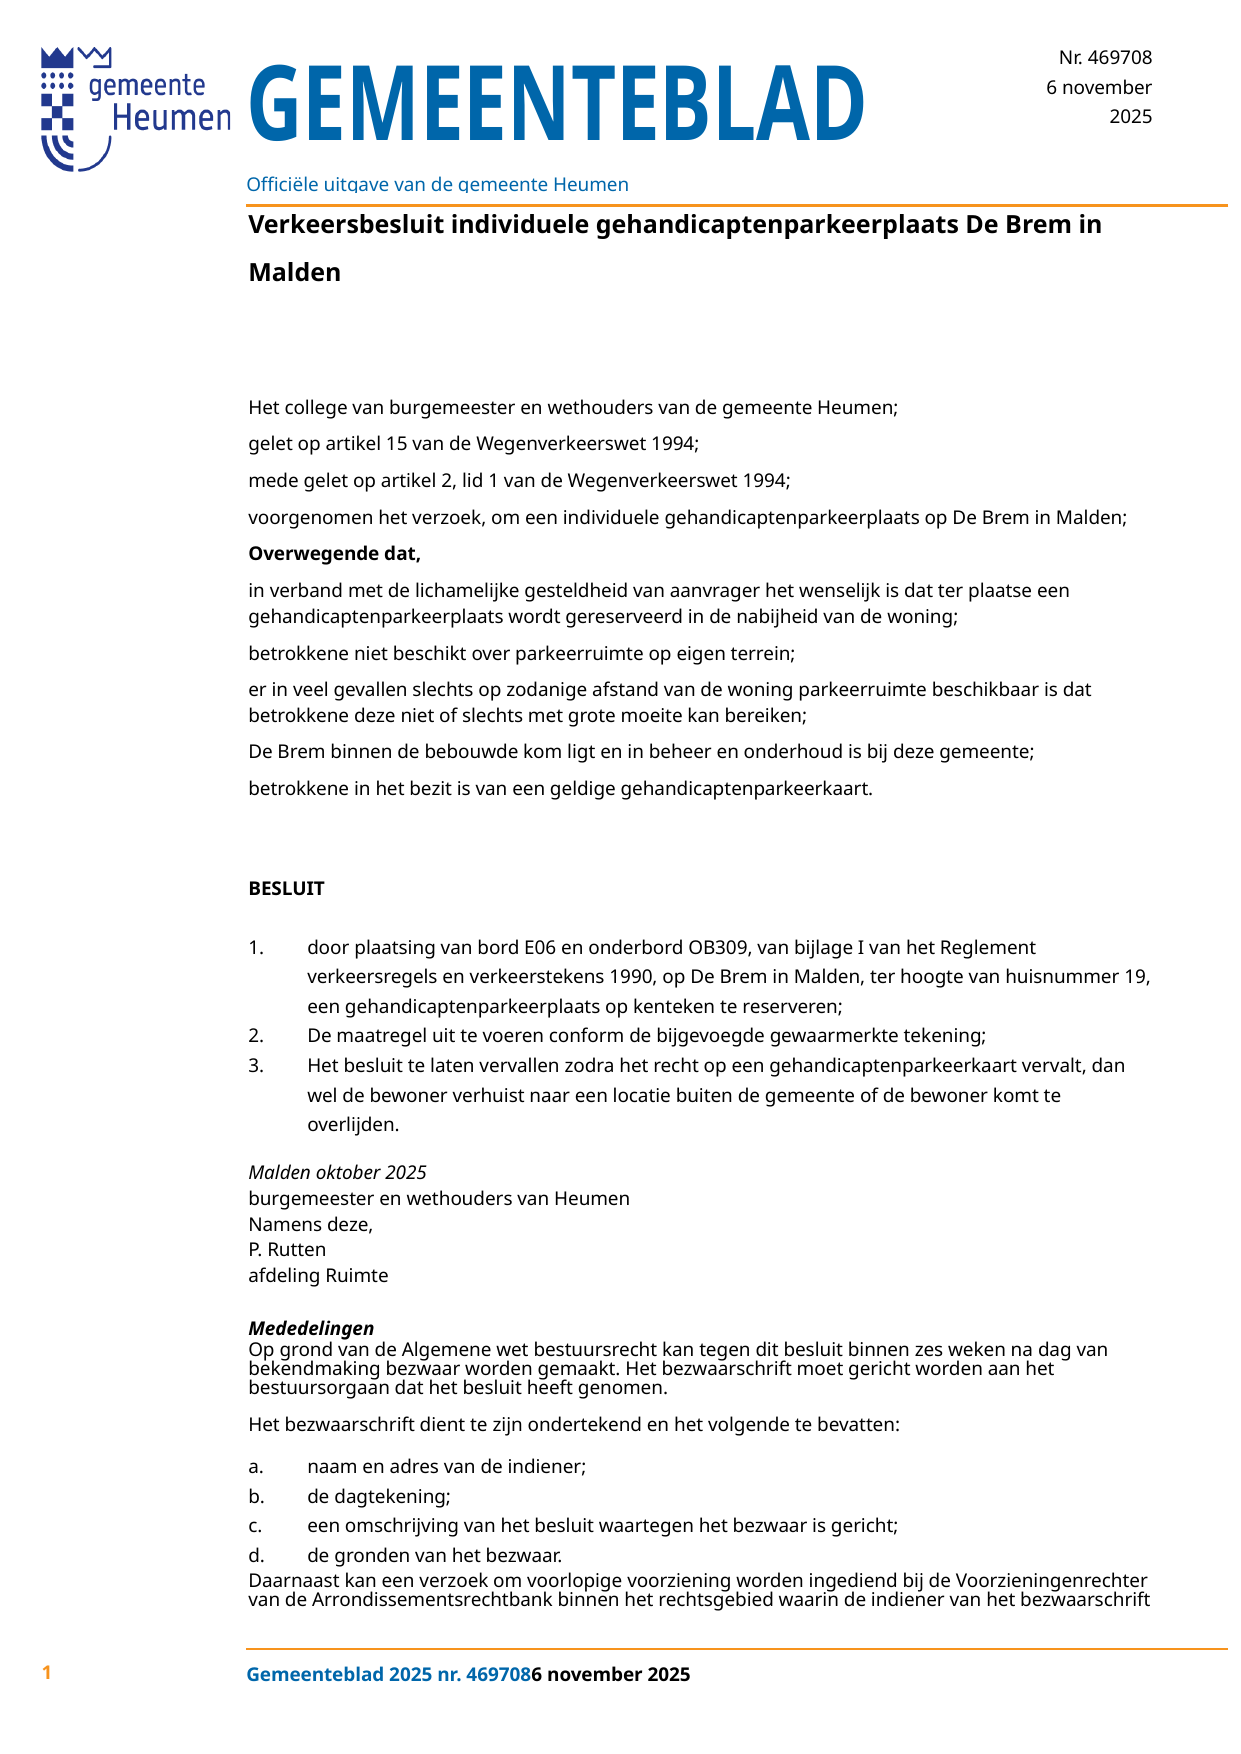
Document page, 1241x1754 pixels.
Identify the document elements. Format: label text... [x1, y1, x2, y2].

picture [41, 47, 231, 172]
text P. Rutten [248, 1236, 1152, 1262]
text BESLUIT [248, 875, 1152, 901]
text Het bezwaarschrift dient te zijn ondertekend en het volgende te bevatten: [248, 1416, 1152, 1436]
list de gronden van het bezwaar. [248, 1542, 1152, 1568]
text Overwegende dat, [248, 541, 1152, 566]
text betrokkene in het bezit is van een geldige gehandicaptenparkeerkaart. [248, 775, 1152, 801]
list door plaatsing van bord E06 en onderbord OB309, van bijlage I van het Reglement verkeersregels en verkeerstekens 1990, op De Brem in Malden, ter hoogte van huisnummer 19, een gehandicaptenparkeerplaats op kenteken te reserveren; [248, 934, 1152, 1019]
text burgemeester en wethouders van Heumen [248, 1185, 1152, 1211]
text Malden oktober 2025 [248, 1159, 1152, 1185]
text in verband met de lichamelijke gesteldheid van aanvrager het wenselijk is dat ter plaatse een gehandicaptenparkeerplaats wordt gereserveerd in de nabijheid van de woning; [248, 577, 1152, 629]
text Daarnaast kan een verzoek om voorlopige voorziening worden ingediend bij de Voorzieningenrechter van de Arrondissementsrechtbank binnen het rechtsgebied waarin de indiener van het bezwaarschrift [248, 1572, 1152, 1610]
text er in veel gevallen slechts op zodanige afstand van de woning parkeerruimte beschikbaar is dat betrokkene deze niet of slechts met grote moeite kan bereiken; [248, 676, 1152, 728]
text Op grond van de Algemene wet bestuursrecht kan tegen dit besluit binnen zes weken na dag van bekendmaking bezwaar worden gemaakt. Het bezwaarschrift moet gericht worden aan het bestuursorgaan dat het besluit heeft genomen. [248, 1341, 1152, 1399]
list De maatregel uit te voeren conform de bijgevoegde gewaarmerkte tekening; [248, 1023, 1152, 1048]
text De Brem binnen de bebouwde kom ligt en in beheer en onderhoud is bij deze gemeente; [248, 739, 1152, 764]
text mede gelet op artikel 2, lid 1 van de Wegenverkeerswet 1994; [248, 467, 1152, 493]
list Het besluit te laten vervallen zodra het recht op een gehandicaptenparkeerkaart vervalt, dan wel de bewoner verhuist naar een locatie buiten de gemeente of de bewoner komt te overlijden. [248, 1052, 1152, 1137]
list een omschrijving van het besluit waartegen het bezwaar is gericht; [248, 1512, 1152, 1538]
text Verkeersbesluit individuele gehandicaptenparkeerplaats De Brem in Malden [248, 207, 1152, 288]
text voorgenomen het verzoek, om een individuele gehandicaptenparkeerplaats op De Brem in Malden; [248, 504, 1152, 530]
text Namens deze, [248, 1211, 1152, 1236]
text betrokkene niet beschikt over parkeerruimte op eigen terrein; [248, 640, 1152, 665]
text Het college van burgemeester en wethouders van de gemeente Heumen; [248, 394, 1152, 420]
text gelet op artikel 15 van de Wegenverkeerswet 1994; [248, 431, 1152, 456]
list de dagtekening; [248, 1483, 1152, 1509]
list naam en adres van de indiener; [248, 1453, 1152, 1479]
text Mededelingen [248, 1315, 1152, 1341]
text afdeling Ruimte [248, 1262, 1152, 1288]
